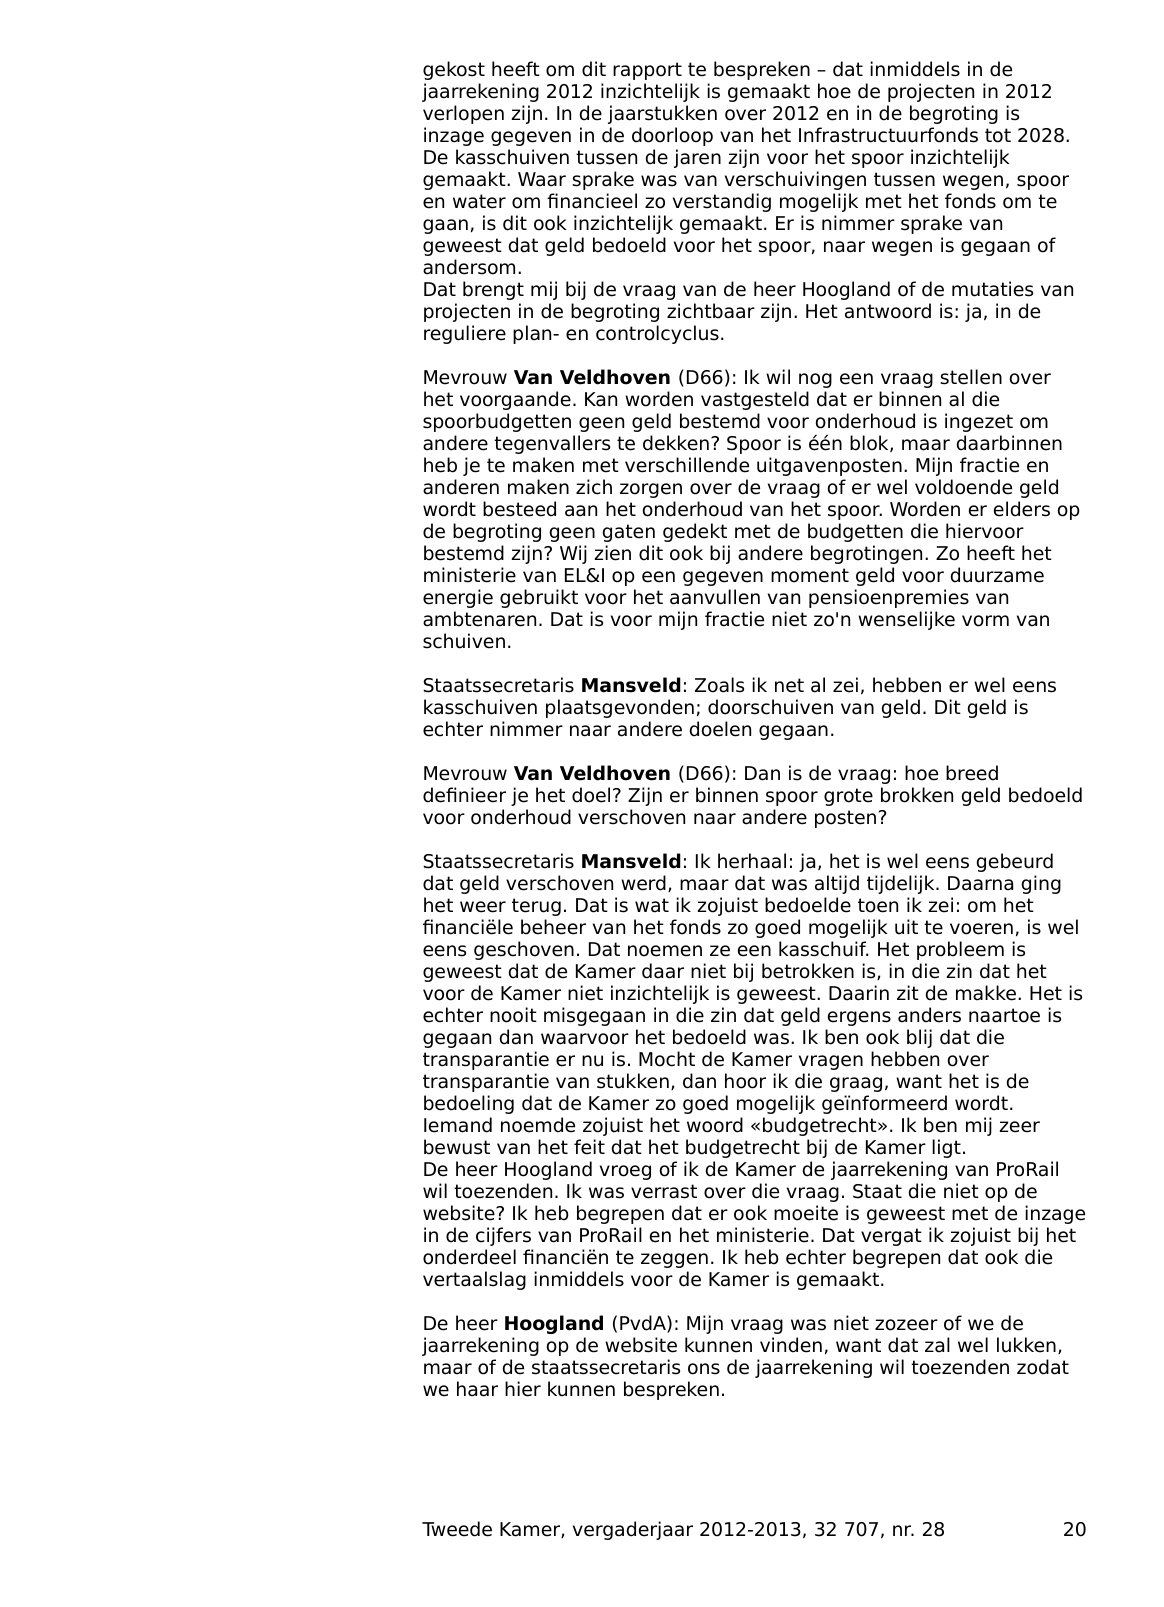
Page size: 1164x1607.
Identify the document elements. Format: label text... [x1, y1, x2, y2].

text Mevrouw Van Veldhoven (D66): Dan is de vraag: hoe breed definieer je het doel? Zijn er binnen spoor grote brokken geld bedoeld voor onderhoud verschoven naar andere posten? [422, 763, 1087, 829]
text De heer Hoogland (PvdA): Mijn vraag was niet zozeer of we de jaarrekening op de website kunnen vinden, want dat zal wel lukken, maar of de staatssecretaris ons de jaarrekening wil toezenden zodat we haar hier kunnen bespreken. [422, 1313, 1087, 1401]
text Dat brengt mij bij de vraag van de heer Hoogland of de mutaties van projecten in de begroting zichtbaar zijn. Het antwoord is: ja, in de reguliere plan- en controlcyclus. [422, 279, 1087, 345]
text gekost heeft om dit rapport te bespreken – dat inmiddels in de jaarrekening 2012 inzichtelijk is gemaakt hoe de projecten in 2012 verlopen zijn. In de jaarstukken over 2012 en in de begroting is inzage gegeven in de doorloop van het Infrastructuurfonds tot 2028. De kasschuiven tussen de jaren zijn voor het spoor inzichtelijk gemaakt. Waar sprake was van verschuivingen tussen wegen, spoor en water om financieel zo verstandig mogelijk met het fonds om te gaan, is dit ook inzichtelijk gemaakt. Er is nimmer sprake van geweest dat geld bedoeld voor het spoor, naar wegen is gegaan of andersom. [422, 59, 1087, 279]
text Staatssecretaris Mansveld: Ik herhaal: ja, het is wel eens gebeurd dat geld verschoven werd, maar dat was altijd tijdelijk. Daarna ging het weer terug. Dat is wat ik zojuist bedoelde toen ik zei: om het financiële beheer van het fonds zo goed mogelijk uit te voeren, is wel eens geschoven. Dat noemen ze een kasschuif. Het probleem is geweest dat de Kamer daar niet bij betrokken is, in die zin dat het voor de Kamer niet inzichtelijk is geweest. Daarin zit de makke. Het is echter nooit misgegaan in die zin dat geld ergens anders naartoe is gegaan dan waarvoor het bedoeld was. Ik ben ook blij dat die transparantie er nu is. Mocht de Kamer vragen hebben over transparantie van stukken, dan hoor ik die graag, want het is de bedoeling dat de Kamer zo goed mogelijk geïnformeerd wordt. Iemand noemde zojuist het woord «budgetrecht». Ik ben mij zeer bewust van het feit dat het budgetrecht bij de Kamer ligt. [422, 851, 1087, 1159]
text Staatssecretaris Mansveld: Zoals ik net al zei, hebben er wel eens kasschuiven plaatsgevonden; doorschuiven van geld. Dit geld is echter nimmer naar andere doelen gegaan. [422, 675, 1087, 741]
text Mevrouw Van Veldhoven (D66): Ik wil nog een vraag stellen over het voorgaande. Kan worden vastgesteld dat er binnen al die spoorbudgetten geen geld bestemd voor onderhoud is ingezet om andere tegenvallers te dekken? Spoor is één blok, maar daarbinnen heb je te maken met verschillende uitgavenposten. Mijn fractie en anderen maken zich zorgen over de vraag of er wel voldoende geld wordt besteed aan het onderhoud van het spoor. Worden er elders op de begroting geen gaten gedekt met de budgetten die hiervoor bestemd zijn? Wij zien dit ook bij andere begrotingen. Zo heeft het ministerie van EL&I op een gegeven moment geld voor duurzame energie gebruikt voor het aanvullen van pensioenpremies van ambtenaren. Dat is voor mijn fractie niet zo'n wenselijke vorm van schuiven. [422, 367, 1087, 653]
text De heer Hoogland vroeg of ik de Kamer de jaarrekening van ProRail wil toezenden. Ik was verrast over die vraag. Staat die niet op de website? Ik heb begrepen dat er ook moeite is geweest met de inzage in de cijfers van ProRail en het ministerie. Dat vergat ik zojuist bij het onderdeel financiën te zeggen. Ik heb echter begrepen dat ook die vertaalslag inmiddels voor de Kamer is gemaakt. [422, 1159, 1087, 1291]
